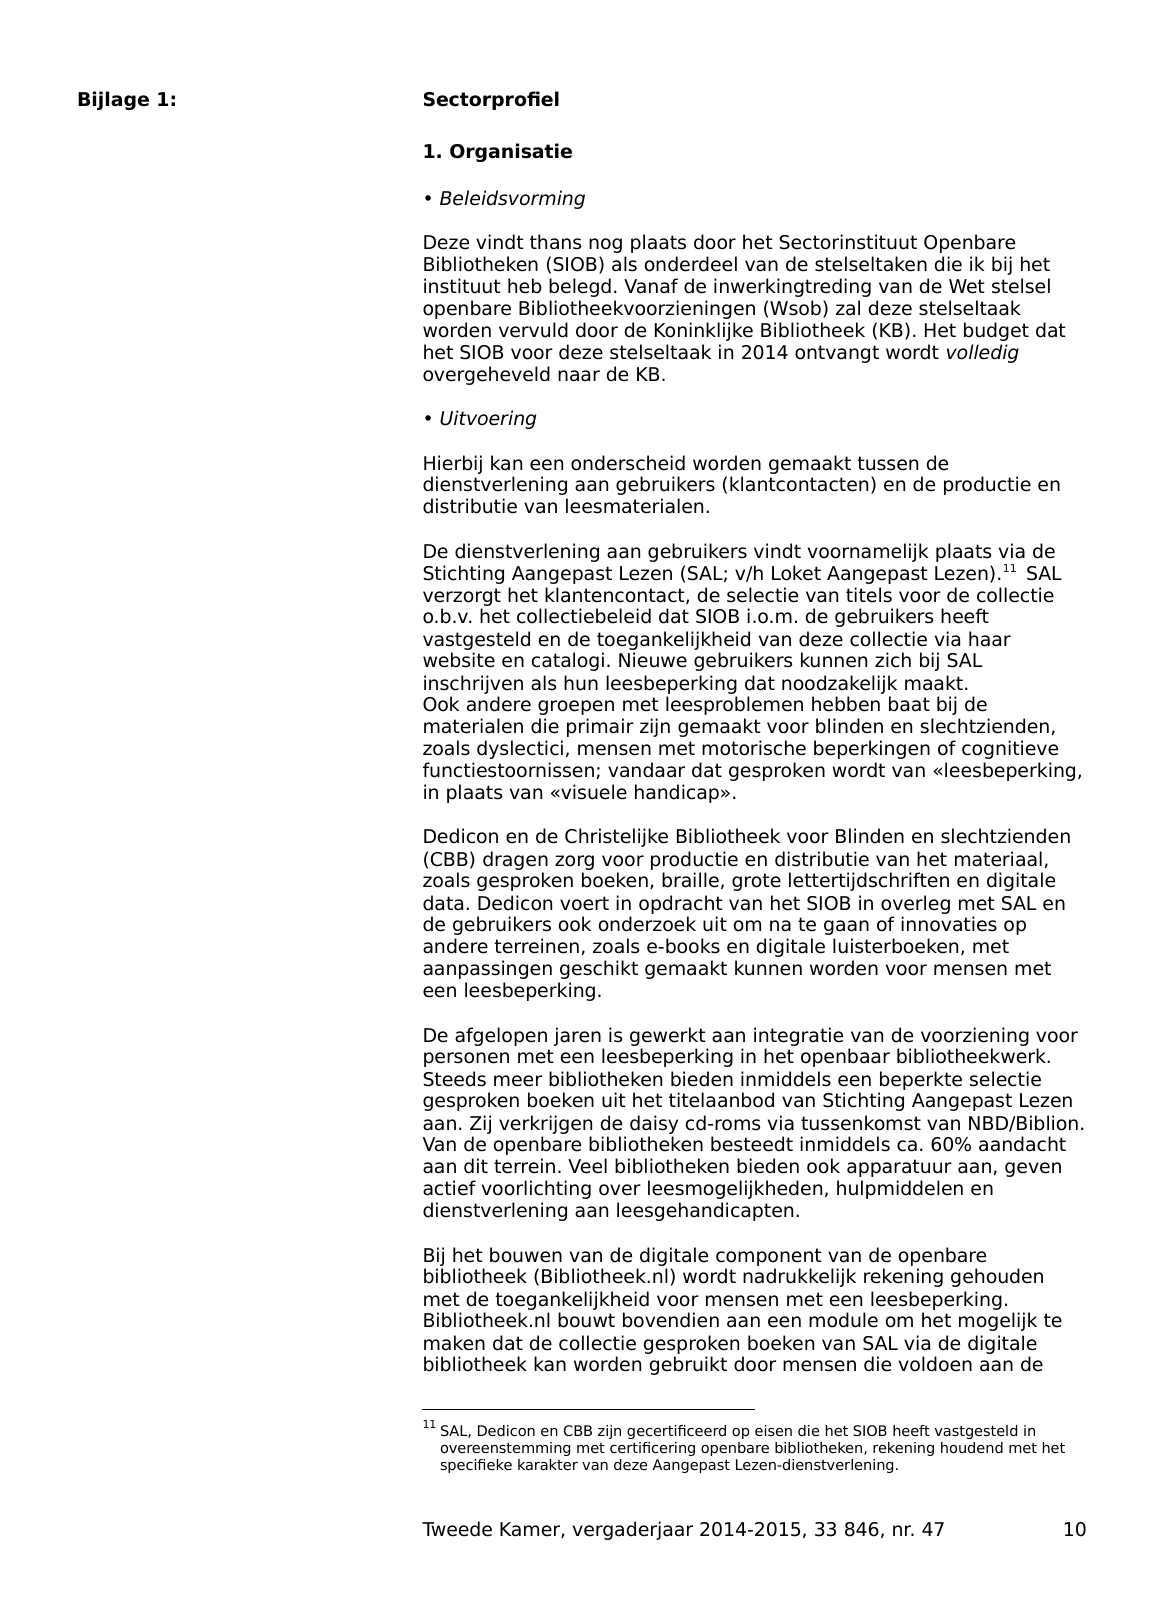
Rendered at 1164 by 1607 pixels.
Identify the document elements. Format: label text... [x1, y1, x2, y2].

subtitle Bijlage 1: Sectorprofiel [77, 89, 1087, 111]
text Dedicon en de Christelijke Bibliotheek voor Blinden en slechtzienden (CBB) dragen zorg voor productie en distributie van het materiaal, zoals gesproken boeken, braille, grote lettertijdschriften en digitale data. Dedicon voert in opdracht van het SIOB in overleg met SAL en de gebruikers ook onderzoek uit om na te gaan of innovaties op andere terreinen, zoals e-books en digitale luisterboeken, met aanpassingen geschikt gemaakt kunnen worden voor mensen met een leesbeperking. [422, 826, 1087, 1002]
subtitle • Uitvoering [422, 408, 1087, 430]
text Bij het bouwen van de digitale component van de openbare bibliotheek (Bibliotheek.nl) wordt nadrukkelijk rekening gehouden met de toegankelijkheid voor mensen met een leesbeperking. Bibliotheek.nl bouwt bovendien aan een module om het mogelijk te maken dat de collectie gesproken boeken van SAL via de digitale bibliotheek kan worden gebruikt door mensen die voldoen aan de [422, 1244, 1087, 1376]
text Hierbij kan een onderscheid worden gemaakt tussen de dienstverlening aan gebruikers (klantcontacten) en de productie en distributie van leesmaterialen. [422, 452, 1087, 518]
text De dienstverlening aan gebruikers vindt voornamelijk plaats via de Stichting Aangepast Lezen (SAL; v/h Loket Aangepast Lezen). SAL verzorgt het klantencontact, de selectie van titels voor de collectie o.b.v. het collectiebeleid dat SIOB i.o.m. de gebruikers heeft vastgesteld en de toegankelijkheid van deze collectie via haar website en catalogi. Nieuwe gebruikers kunnen zich bij SAL inschrijven als hun leesbeperking dat noodzakelijk maakt. [422, 541, 1087, 694]
text Deze vindt thans nog plaats door het Sectorinstituut Openbare Bibliotheken (SIOB) als onderdeel van de stelseltaken die ik bij het instituut heb belegd. Vanaf de inwerkingtreding van de Wet stelsel openbare Bibliotheekvoorzieningen (Wsob) zal deze stelseltaak worden vervuld door de Koninklijke Bibliotheek (KB). Het budget dat het SIOB voor deze stelseltaak in 2014 ontvangt wordt volledig overgeheveld naar de KB. [422, 232, 1087, 386]
text De afgelopen jaren is gewerkt aan integratie van de voorziening voor personen met een leesbeperking in het openbaar bibliotheekwerk. Steeds meer bibliotheken bieden inmiddels een beperkte selectie gesproken boeken uit het titelaanbod van Stichting Aangepast Lezen aan. Zij verkrijgen de daisy cd-roms via tussenkomst van NBD/Biblion. Van de openbare bibliotheken besteedt inmiddels ca. 60% aandacht aan dit terrein. Veel bibliotheken bieden ook apparatuur aan, geven actief voorlichting over leesmogelijkheden, hulpmiddelen en dienstverlening aan leesgehandicapten. [422, 1024, 1087, 1222]
subtitle • Beleidsvorming [422, 188, 1087, 210]
text SAL, Dedicon en CBB zijn gecertificeerd op eisen die het SIOB heeft vastgesteld in overeenstemming met certificering openbare bibliotheken, rekening houdend met het specifieke karakter van deze Aangepast Lezen-dienstverlening. [422, 1418, 1087, 1474]
text Ook andere groepen met leesproblemen hebben baat bij de materialen die primair zijn gemaakt voor blinden en slechtzienden, zoals dyslectici, mensen met motorische beperkingen of cognitieve functiestoornissen; vandaar dat gesproken wordt van «leesbeperking, in plaats van «visuele handicap». [422, 694, 1087, 804]
subtitle 1. Organisatie [422, 141, 1087, 163]
